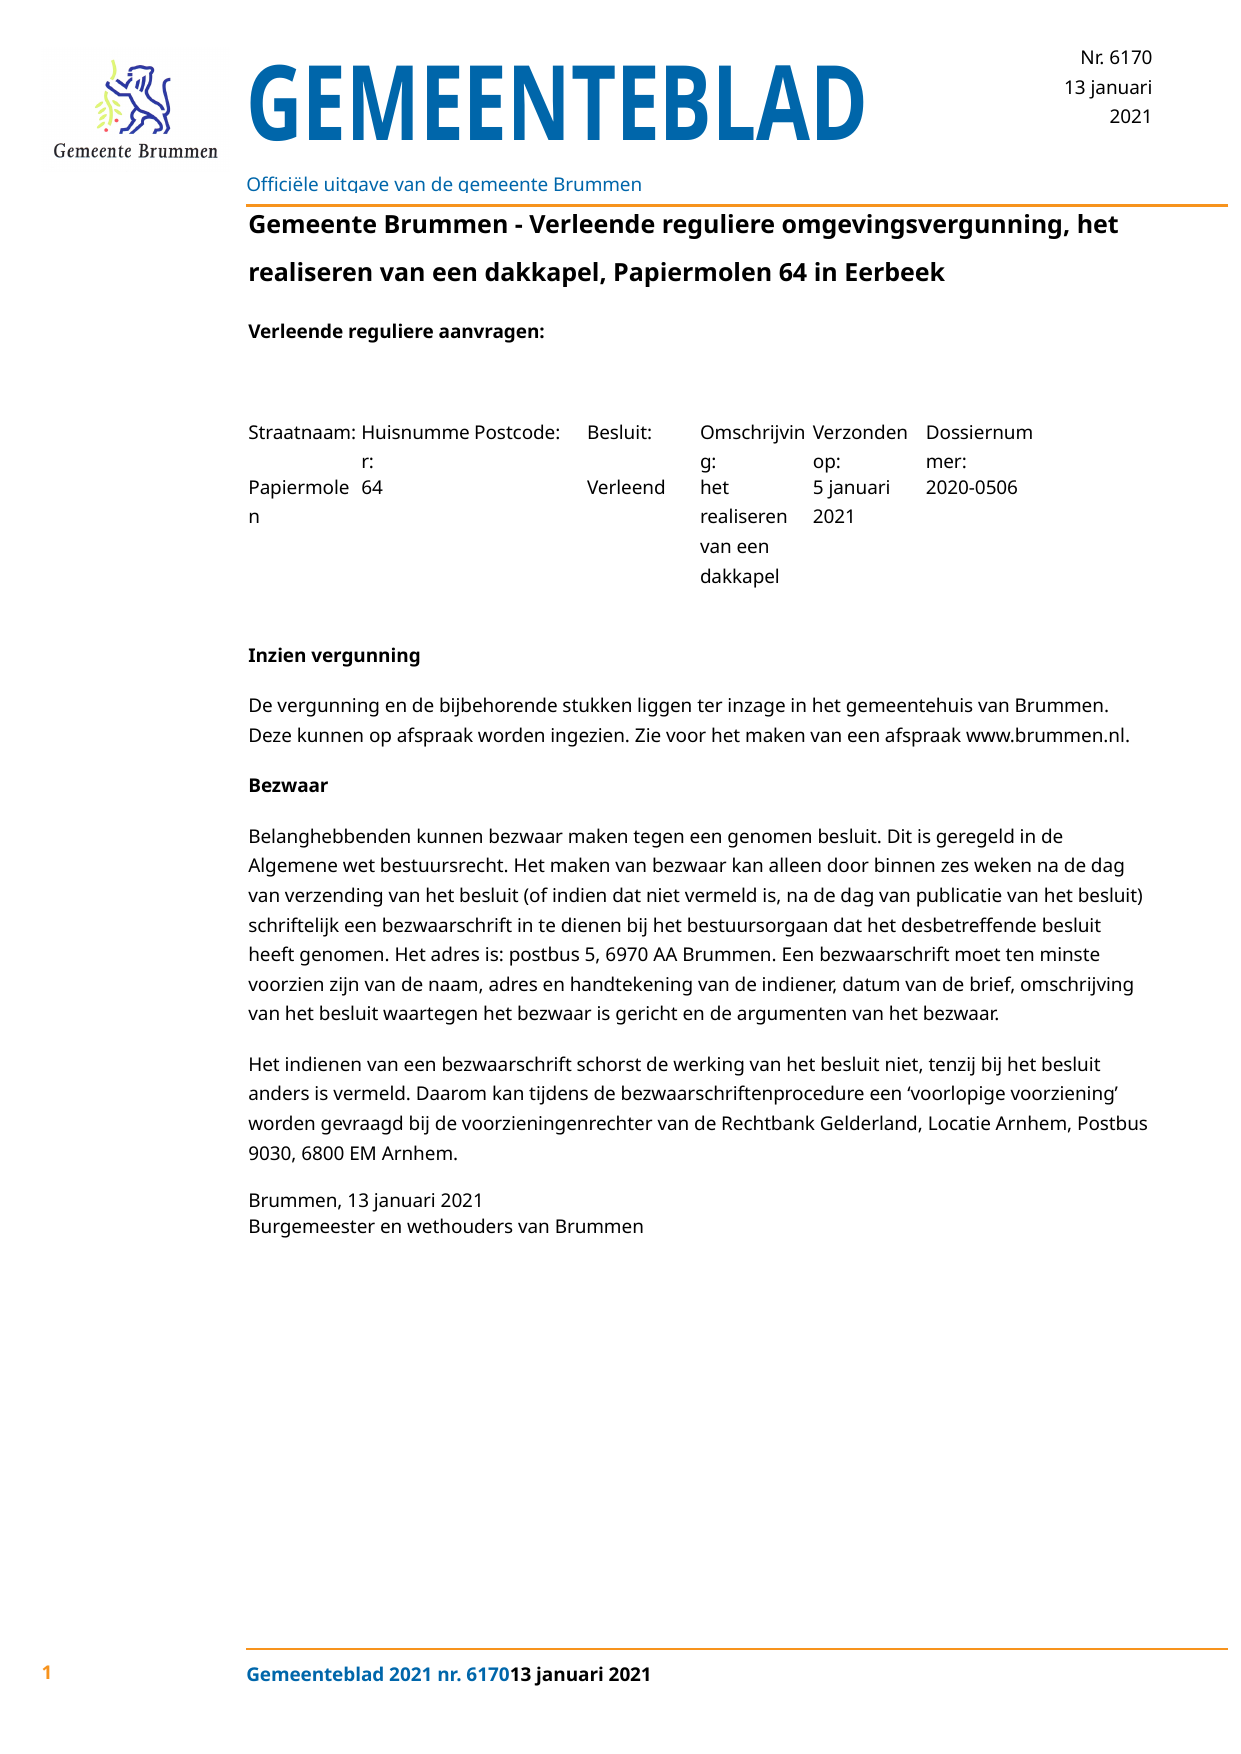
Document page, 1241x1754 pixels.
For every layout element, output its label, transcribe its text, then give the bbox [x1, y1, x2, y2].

table_header Huisnummer: [361, 419, 474, 474]
picture [41, 47, 231, 172]
table_cell [474, 474, 587, 589]
table_header Straatnaam: [248, 419, 361, 474]
table_cell 5 januari 2021 [813, 474, 926, 589]
text Brummen, 13 januari 2021 [248, 1188, 1152, 1213]
table_cell Verleend [587, 474, 700, 589]
text Het indienen van een bezwaarschrift schorst de werking van het besluit niet, tenzij bij het besluit anders is vermeld. Daarom kan tijdens de bezwaarschriftenprocedure een ‘voorlopige voorziening’ worden gevraagd bij de voorzieningenrechter van de Rechtbank Gelderland, Locatie Arnhem, Postbus 9030, 6800 EM Arnhem. [248, 1051, 1152, 1166]
text Bezwaar [248, 773, 1152, 798]
text Belanghebbenden kunnen bezwaar maken tegen een genomen besluit. Dit is geregeld in de Algemene wet bestuursrecht. Het maken van bezwaar kan alleen door binnen zes weken na de dag van verzending van het besluit (of indien dat niet vermeld is, na de dag van publicatie van het besluit) schriftelijk een bezwaarschrift in te dienen bij het bestuursorgaan dat het desbetreffende besluit heeft genomen. Het adres is: postbus 5, 6970 AA Brummen. Een bezwaarschrift moet ten minste voorzien zijn van de naam, adres en handtekening van de indiener, datum van de brief, omschrijving van het besluit waartegen het bezwaar is gericht en de argumenten van het bezwaar. [248, 823, 1152, 1026]
table_cell Papiermolen [248, 474, 361, 589]
text Gemeente Brummen - Verleende reguliere omgevingsvergunning, het realiseren van een dakkapel, Papiermolen 64 in Eerbeek [248, 207, 1152, 288]
table_header Verzonden op: [813, 419, 926, 474]
table_cell 64 [361, 474, 474, 589]
table_cell [1039, 474, 1152, 589]
text De vergunning en de bijbehorende stukken liggen ter inzage in het gemeentehuis van Brummen. Deze kunnen op afspraak worden ingezien. Zie voor het maken van een afspraak www.brummen.nl. [248, 693, 1152, 748]
table_header Dossiernummer: [926, 419, 1038, 474]
text Verleende reguliere aanvragen: [248, 318, 1152, 344]
table_cell 2020-0506 [926, 474, 1038, 589]
table_cell het realiseren van een dakkapel [700, 474, 813, 589]
table_header Besluit: [587, 419, 700, 474]
text Inzien vergunning [248, 642, 1152, 668]
text Burgemeester en wethouders van Brummen [248, 1213, 1152, 1239]
table_header [1039, 419, 1152, 474]
table_header Postcode: [474, 419, 587, 474]
table_header Omschrijving: [700, 419, 813, 474]
